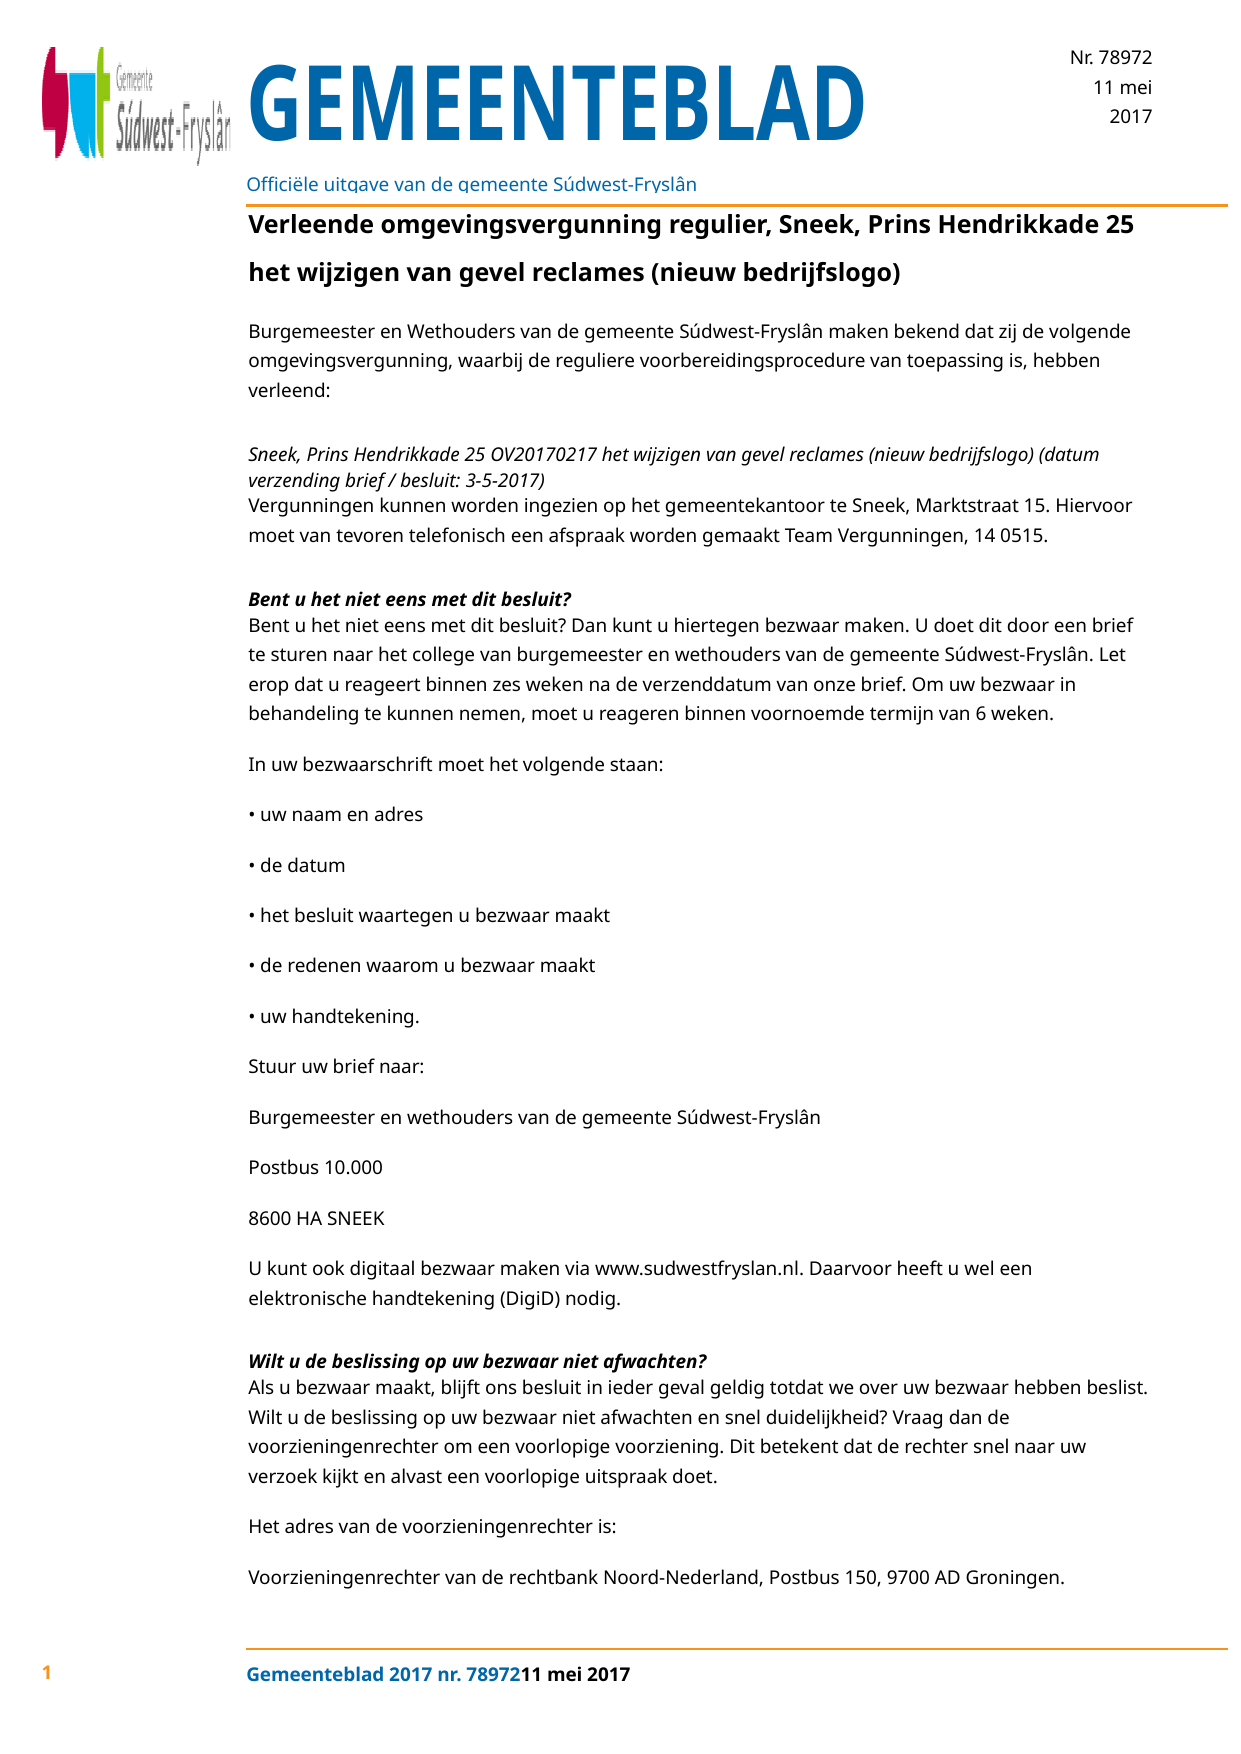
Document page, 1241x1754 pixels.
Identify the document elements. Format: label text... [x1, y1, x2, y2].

text • de redenen waarom u bezwaar maakt [248, 953, 1152, 978]
text U kunt ook digitaal bezwaar maken via www.sudwestfryslan.nl. Daarvoor heeft u wel een elektronische handtekening (DigiD) nodig. [248, 1255, 1152, 1310]
text • het besluit waartegen u bezwaar maakt [248, 902, 1152, 928]
text Voorzieningenrechter van de rechtbank Noord-Nederland, Postbus 150, 9700 AD Groningen. [248, 1564, 1152, 1590]
text Bent u het niet eens met dit besluit? Dan kunt u hiertegen bezwaar maken. U doet dit door een brief te sturen naar het college van burgemeester en wethouders van de gemeente Súdwest-Fryslân. Let erop dat u reageert binnen zes weken na de verzenddatum van onze brief. Om uw bezwaar in behandeling te kunnen nemen, moet u reageren binnen voornoemde termijn van 6 weken. [248, 612, 1152, 726]
picture [41, 47, 231, 172]
text Wilt u de beslissing op uw bezwaar niet afwachten? [248, 1349, 1152, 1374]
text Vergunningen kunnen worden ingezien op het gemeentekantoor te Sneek, Marktstraat 15. Hiervoor moet van tevoren telefonisch een afspraak worden gemaakt Team Vergunningen, 14 0515. [248, 492, 1152, 548]
text Burgemeester en wethouders van de gemeente Súdwest-Fryslân [248, 1104, 1152, 1129]
text Postbus 10.000 [248, 1154, 1152, 1180]
text • uw handtekening. [248, 1003, 1152, 1029]
text Als u bezwaar maakt, blijft ons besluit in ieder geval geldig totdat we over uw bezwaar hebben beslist. Wilt u de beslissing op uw bezwaar niet afwachten en snel duidelijkheid? Vraag dan de voorzieningenrechter om een voorlopige voorziening. Dit betekent dat de rechter snel naar uw verzoek kijkt en alvast een voorlopige uitspraak doet. [248, 1374, 1152, 1489]
text Bent u het niet eens met dit besluit? [248, 586, 1152, 612]
text 8600 HA SNEEK [248, 1205, 1152, 1230]
text In uw bezwaarschrift moet het volgende staan: [248, 751, 1152, 777]
text Verleende omgevingsvergunning regulier, Sneek, Prins Hendrikkade 25 het wijzigen van gevel reclames (nieuw bedrijfslogo) [248, 207, 1152, 288]
text Het adres van de voorzieningenrechter is: [248, 1513, 1152, 1539]
text • de datum [248, 852, 1152, 877]
text • uw naam en adres [248, 801, 1152, 827]
text Sneek, Prins Hendrikkade 25 OV20170217 het wijzigen van gevel reclames (nieuw bedrijfslogo) (datum verzending brief / besluit: 3-5-2017) [248, 441, 1152, 492]
text Burgemeester en Wethouders van de gemeente Súdwest-Fryslân maken bekend dat zij de volgende omgevingsvergunning, waarbij de reguliere voorbereidingsprocedure van toepassing is, hebben verleend: [248, 318, 1152, 403]
text Stuur uw brief naar: [248, 1053, 1152, 1079]
